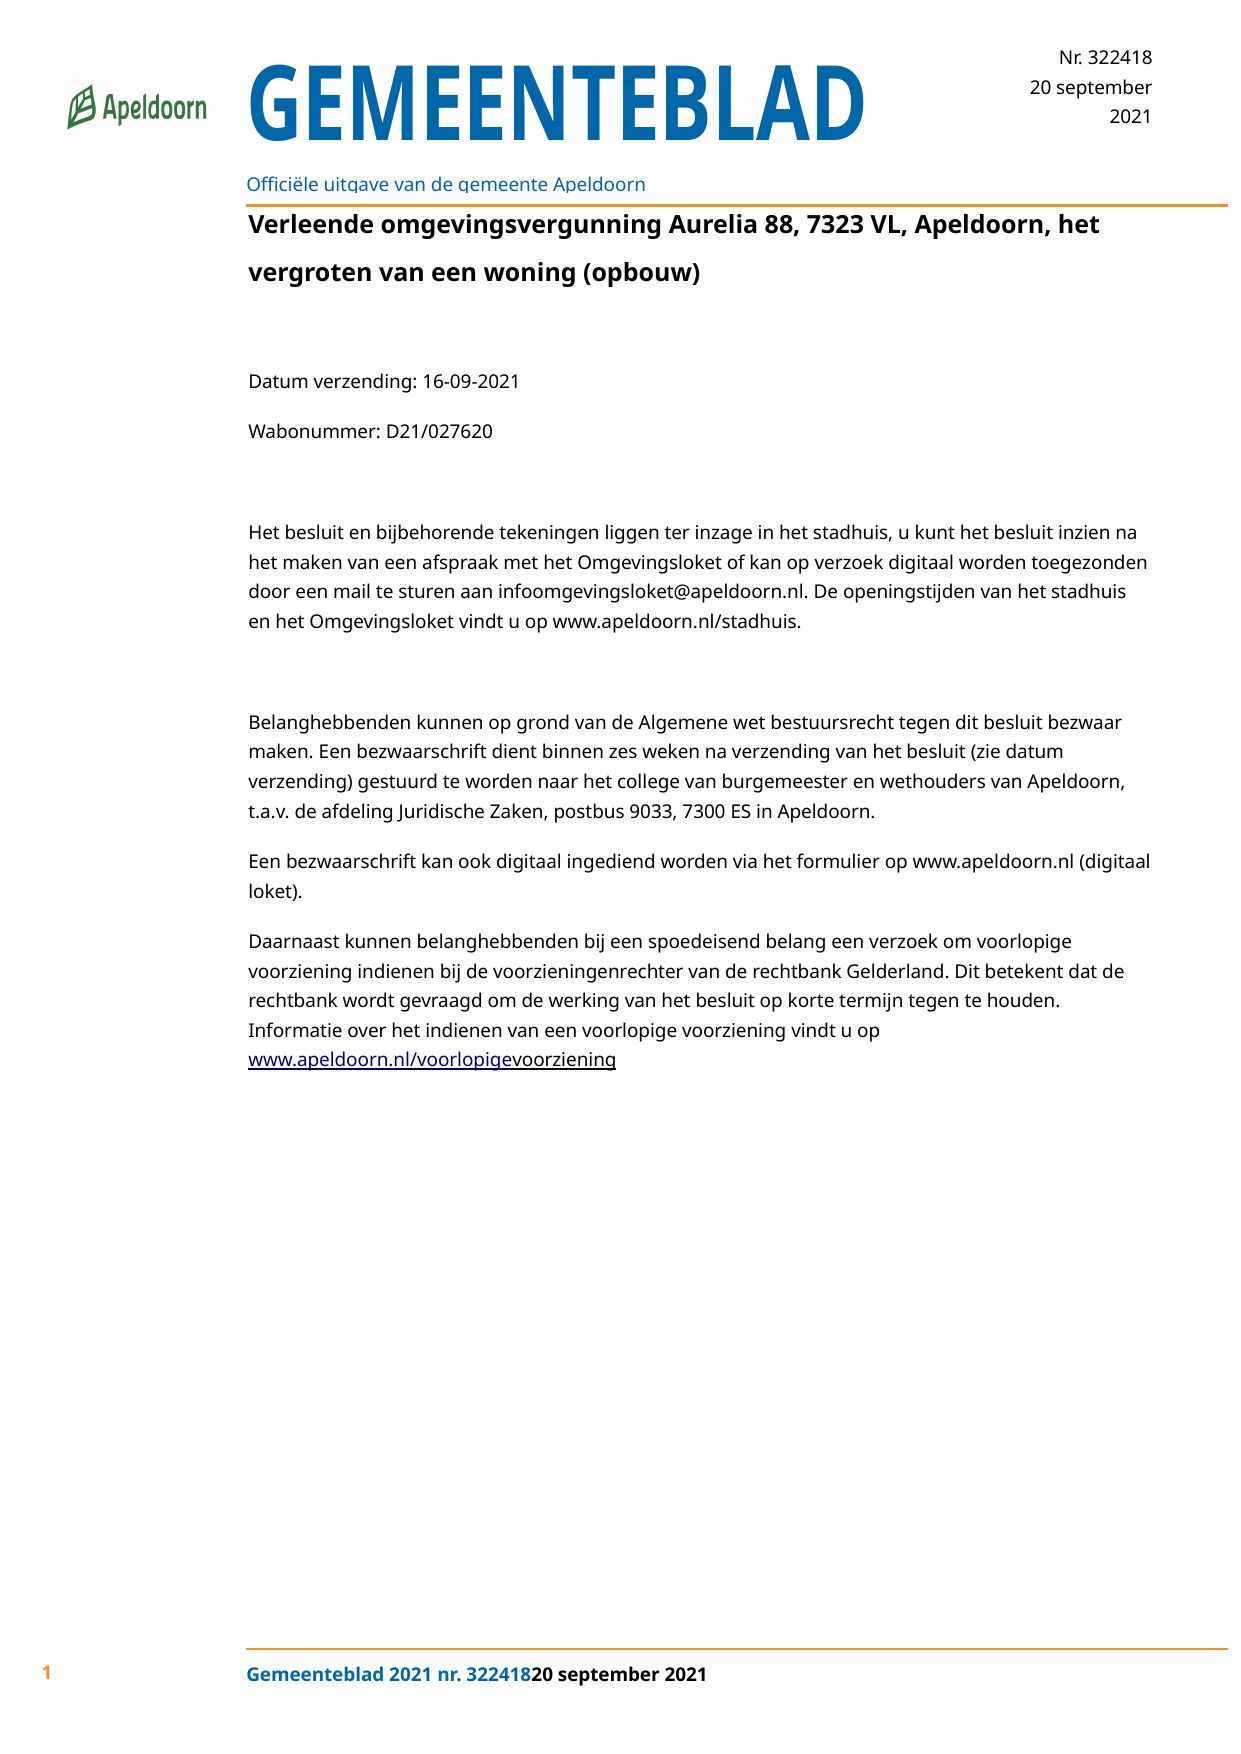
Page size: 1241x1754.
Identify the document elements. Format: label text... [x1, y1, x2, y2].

picture [41, 47, 231, 172]
text Verleende omgevingsvergunning Aurelia 88, 7323 VL, Apeldoorn, het vergroten van een woning (opbouw) [248, 207, 1152, 288]
text Datum verzending: 16-09-2021 [248, 368, 1152, 394]
text Wabonummer: D21/027620 [248, 419, 1152, 444]
text Een bezwaarschrift kan ook digitaal ingediend worden via het formulier op www.apeldoorn.nl (digitaal loket). [248, 848, 1152, 904]
text Daarnaast kunnen belanghebbenden bij een spoedeisend belang een verzoek om voorlopige voorziening indienen bij de voorzieningenrechter van de rechtbank Gelderland. Dit betekent dat de rechtbank wordt gevraagd om de werking van het besluit op korte termijn tegen te houden. Informatie over het indienen van een voorlopige voorziening vindt u op www.apeldoorn.nl/voorlopigevoorziening [248, 928, 1152, 1072]
text Het besluit en bijbehorende tekeningen liggen ter inzage in het stadhuis, u kunt het besluit inzien na het maken van een afspraak met het Omgevingsloket of kan op verzoek digitaal worden toegezonden door een mail te sturen aan infoomgevingsloket@apeldoorn.nl. De openingstijden van het stadhuis en het Omgevingsloket vindt u op www.apeldoorn.nl/stadhuis. [248, 519, 1152, 634]
text Belanghebbenden kunnen op grond van de Algemene wet bestuursrecht tegen dit besluit bezwaar maken. Een bezwaarschrift dient binnen zes weken na verzending van het besluit (zie datum verzending) gestuurd te worden naar het college van burgemeester en wethouders van Apeldoorn, t.a.v. de afdeling Juridische Zaken, postbus 9033, 7300 ES in Apeldoorn. [248, 709, 1152, 824]
